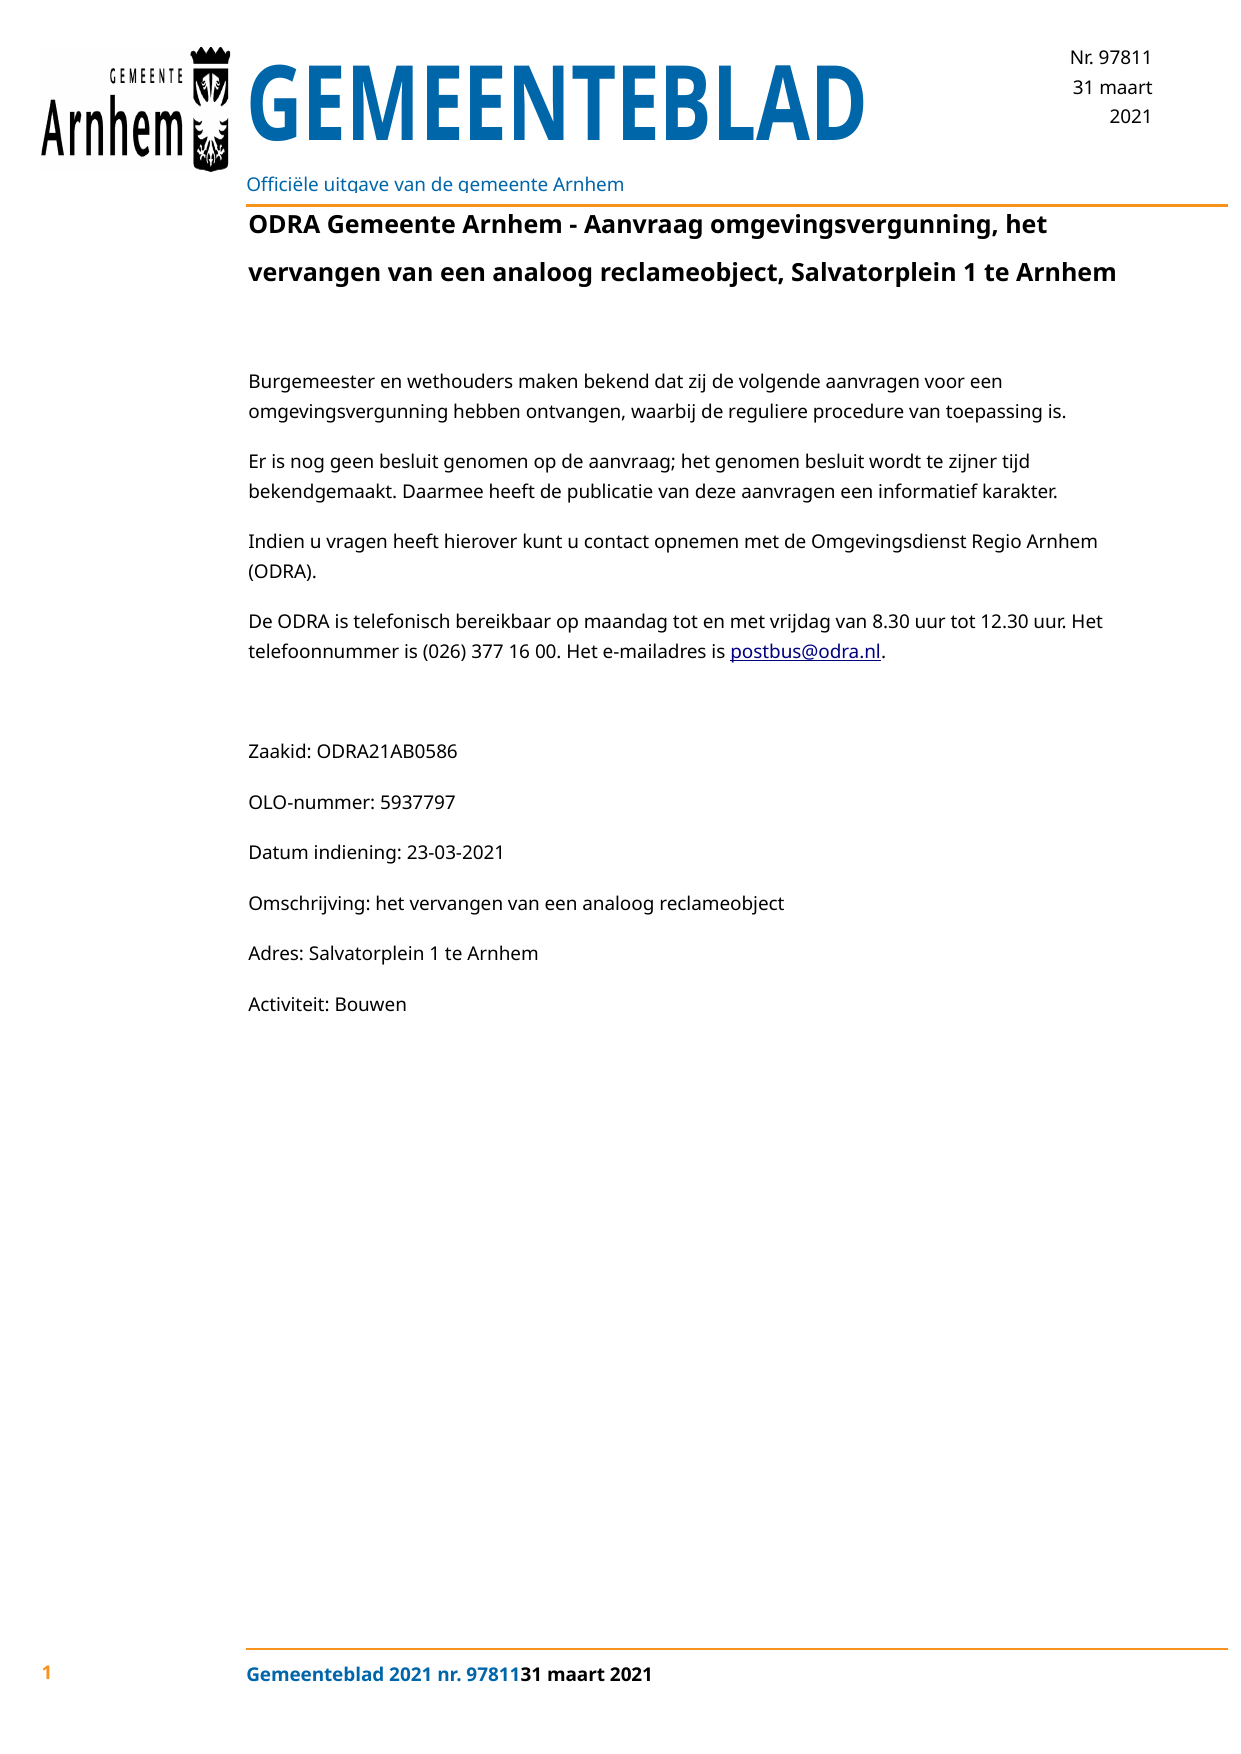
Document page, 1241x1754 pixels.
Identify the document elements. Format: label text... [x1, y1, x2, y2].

text De ODRA is telefonisch bereikbaar op maandag tot en met vrijdag van 8.30 uur tot 12.30 uur. Het telefoonnummer is (026) 377 16 00. Het e-mailadres is postbus@odra.nl. [248, 608, 1152, 664]
text ODRA Gemeente Arnhem - Aanvraag omgevingsvergunning, het vervangen van een analoog reclameobject, Salvatorplein 1 te Arnhem [248, 207, 1152, 288]
text Burgemeester en wethouders maken bekend dat zij de volgende aanvragen voor een omgevingsvergunning hebben ontvangen, waarbij de reguliere procedure van toepassing is. [248, 368, 1152, 424]
text Indien u vragen heeft hierover kunt u contact opnemen met de Omgevingsdienst Regio Arnhem (ODRA). [248, 528, 1152, 584]
text Er is nog geen besluit genomen op de aanvraag; het genomen besluit wordt te zijner tijd bekendgemaakt. Daarmee heeft de publicatie van deze aanvragen een informatief karakter. [248, 448, 1152, 504]
text Datum indiening: 23-03-2021 [248, 839, 1152, 865]
text Omschrijving: het vervangen van een analoog reclameobject [248, 890, 1152, 916]
text OLO-nummer: 5937797 [248, 789, 1152, 815]
picture [41, 47, 231, 172]
text Adres: Salvatorplein 1 te Arnhem [248, 940, 1152, 966]
text Activiteit: Bouwen [248, 991, 1152, 1017]
text Zaakid: ODRA21AB0586 [248, 739, 1152, 764]
